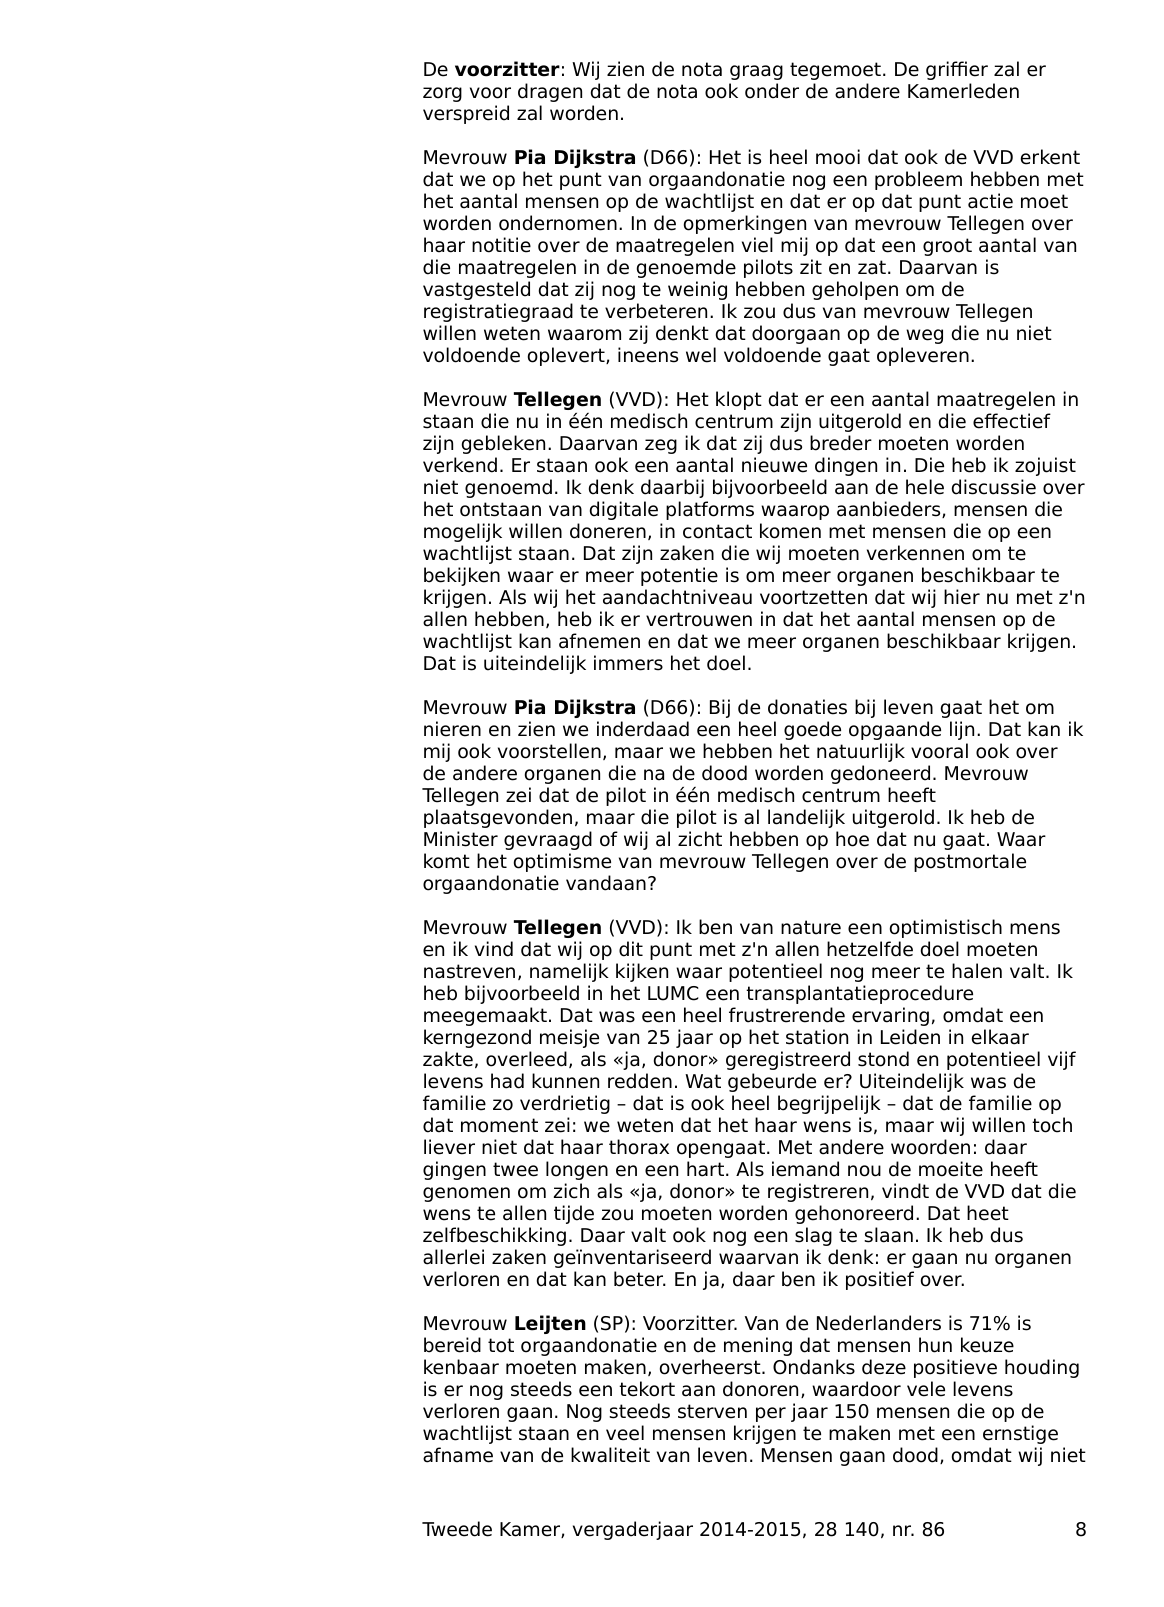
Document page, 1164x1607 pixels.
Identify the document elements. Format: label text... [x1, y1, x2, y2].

text Mevrouw Tellegen (VVD): Het klopt dat er een aantal maatregelen in staan die nu in één medisch centrum zijn uitgerold en die effectief zijn gebleken. Daarvan zeg ik dat zij dus breder moeten worden verkend. Er staan ook een aantal nieuwe dingen in. Die heb ik zojuist niet genoemd. Ik denk daarbij bijvoorbeeld aan de hele discussie over het ontstaan van digitale platforms waarop aanbieders, mensen die mogelijk willen doneren, in contact komen met mensen die op een wachtlijst staan. Dat zijn zaken die wij moeten verkennen om te bekijken waar er meer potentie is om meer organen beschikbaar te krijgen. Als wij het aandachtniveau voortzetten dat wij hier nu met z'n allen hebben, heb ik er vertrouwen in dat het aantal mensen op de wachtlijst kan afnemen en dat we meer organen beschikbaar krijgen. Dat is uiteindelijk immers het doel. [422, 389, 1087, 675]
text Mevrouw Pia Dijkstra (D66): Het is heel mooi dat ook de VVD erkent dat we op het punt van orgaandonatie nog een probleem hebben met het aantal mensen op de wachtlijst en dat er op dat punt actie moet worden ondernomen. In de opmerkingen van mevrouw Tellegen over haar notitie over de maatregelen viel mij op dat een groot aantal van die maatregelen in de genoemde pilots zit en zat. Daarvan is vastgesteld dat zij nog te weinig hebben geholpen om de registratiegraad te verbeteren. Ik zou dus van mevrouw Tellegen willen weten waarom zij denkt dat doorgaan op de weg die nu niet voldoende oplevert, ineens wel voldoende gaat opleveren. [422, 147, 1087, 367]
text Mevrouw Pia Dijkstra (D66): Bij de donaties bij leven gaat het om nieren en zien we inderdaad een heel goede opgaande lijn. Dat kan ik mij ook voorstellen, maar we hebben het natuurlijk vooral ook over de andere organen die na de dood worden gedoneerd. Mevrouw Tellegen zei dat de pilot in één medisch centrum heeft plaatsgevonden, maar die pilot is al landelijk uitgerold. Ik heb de Minister gevraagd of wij al zicht hebben op hoe dat nu gaat. Waar komt het optimisme van mevrouw Tellegen over de postmortale orgaandonatie vandaan? [422, 697, 1087, 895]
text Mevrouw Tellegen (VVD): Ik ben van nature een optimistisch mens en ik vind dat wij op dit punt met z'n allen hetzelfde doel moeten nastreven, namelijk kijken waar potentieel nog meer te halen valt. Ik heb bijvoorbeeld in het LUMC een transplantatieprocedure meegemaakt. Dat was een heel frustrerende ervaring, omdat een kerngezond meisje van 25 jaar op het station in Leiden in elkaar zakte, overleed, als «ja, donor» geregistreerd stond en potentieel vijf levens had kunnen redden. Wat gebeurde er? Uiteindelijk was de familie zo verdrietig – dat is ook heel begrijpelijk – dat de familie op dat moment zei: we weten dat het haar wens is, maar wij willen toch liever niet dat haar thorax opengaat. Met andere woorden: daar gingen twee longen en een hart. Als iemand nou de moeite heeft genomen om zich als «ja, donor» te registreren, vindt de VVD dat die wens te allen tijde zou moeten worden gehonoreerd. Dat heet zelfbeschikking. Daar valt ook nog een slag te slaan. Ik heb dus allerlei zaken geïnventariseerd waarvan ik denk: er gaan nu organen verloren en dat kan beter. En ja, daar ben ik positief over. [422, 917, 1087, 1291]
text De voorzitter: Wij zien de nota graag tegemoet. De griffier zal er zorg voor dragen dat de nota ook onder de andere Kamerleden verspreid zal worden. [422, 59, 1087, 125]
text Mevrouw Leijten (SP): Voorzitter. Van de Nederlanders is 71% is bereid tot orgaandonatie en de mening dat mensen hun keuze kenbaar moeten maken, overheerst. Ondanks deze positieve houding is er nog steeds een tekort aan donoren, waardoor vele levens verloren gaan. Nog steeds sterven per jaar 150 mensen die op de wachtlijst staan en veel mensen krijgen te maken met een ernstige afname van de kwaliteit van leven. Mensen gaan dood, omdat wij niet [422, 1313, 1087, 1467]
